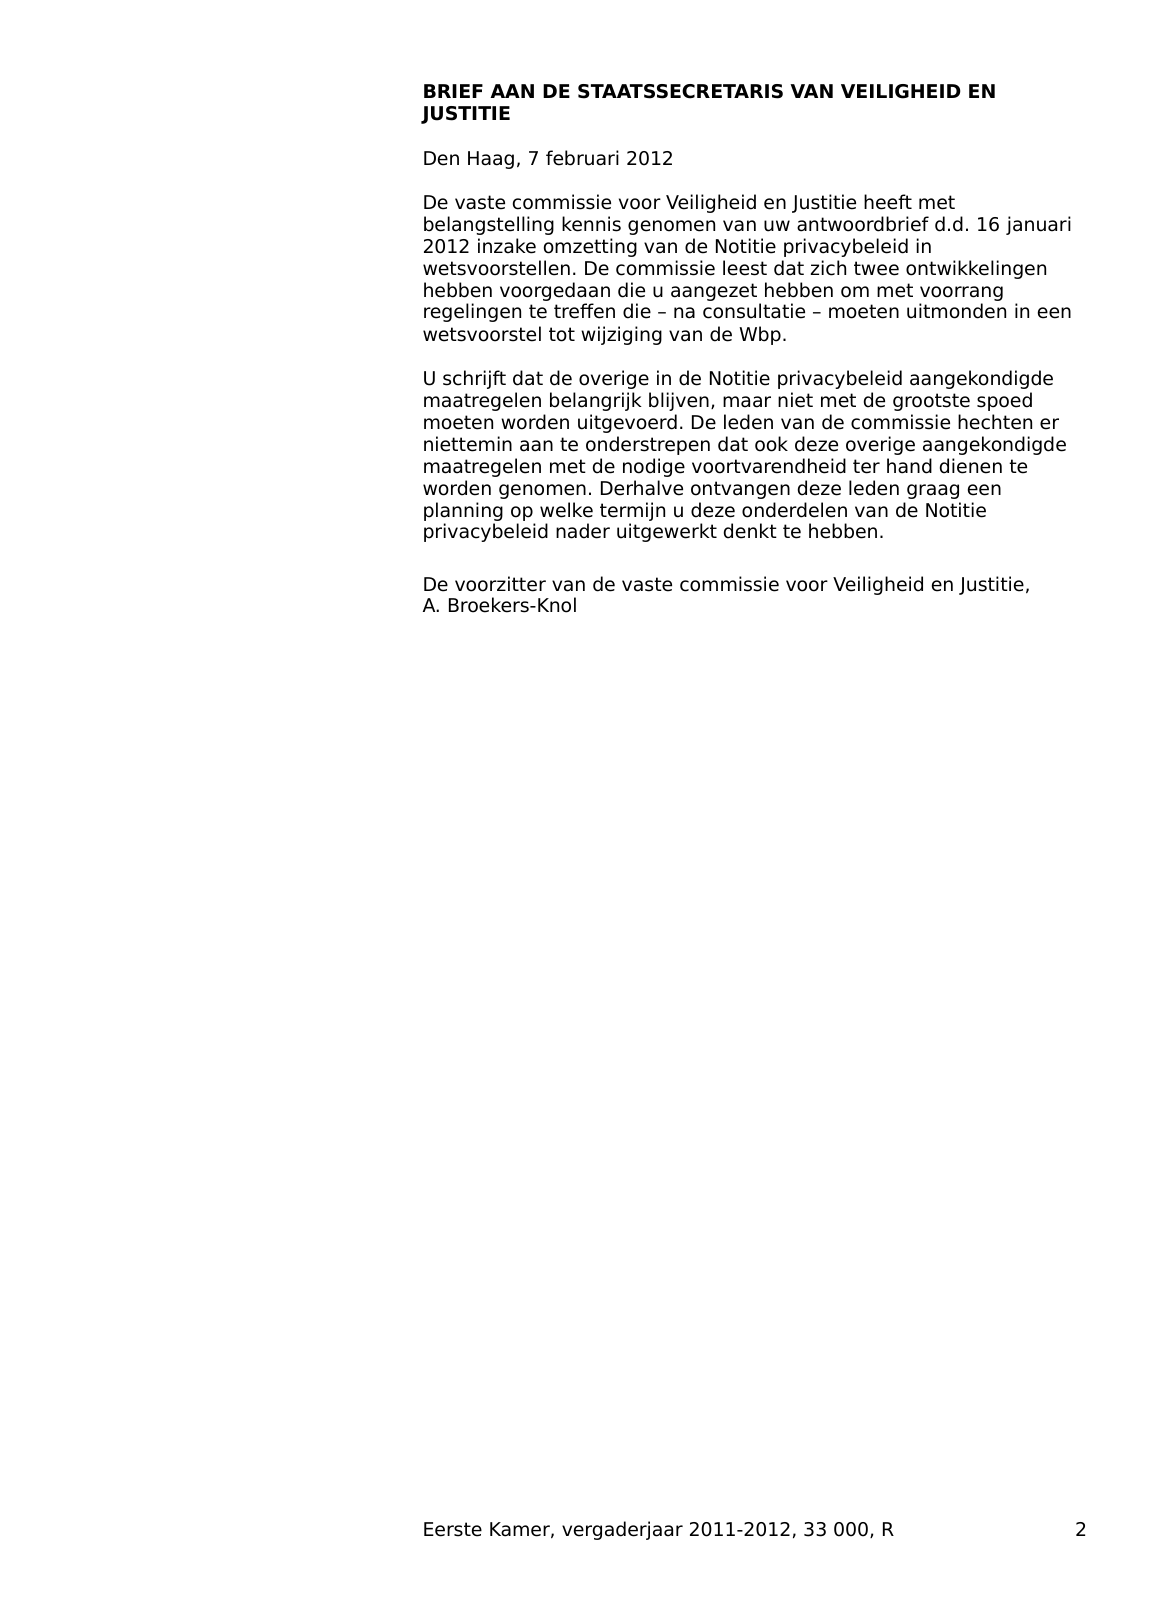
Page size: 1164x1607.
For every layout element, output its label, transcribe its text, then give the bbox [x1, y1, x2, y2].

subtitle BRIEF AAN DE STAATSSECRETARIS VAN VEILIGHEID EN JUSTITIE [422, 81, 1087, 125]
text Den Haag, 7 februari 2012 [422, 147, 1087, 169]
text De vaste commissie voor Veiligheid en Justitie heeft met belangstelling kennis genomen van uw antwoordbrief d.d. 16 januari 2012 inzake omzetting van de Notitie privacybeleid in wetsvoorstellen. De commissie leest dat zich twee ontwikkelingen hebben voorgedaan die u aangezet hebben om met voorrang regelingen te treffen die – na consultatie – moeten uitmonden in een wetsvoorstel tot wijziging van de Wbp. [422, 192, 1087, 345]
text De voorzitter van de vaste commissie voor Veiligheid en Justitie, A. Broekers-Knol [422, 573, 1087, 617]
text U schrijft dat de overige in de Notitie privacybeleid aangekondigde maatregelen belangrijk blijven, maar niet met de grootste spoed moeten worden uitgevoerd. De leden van de commissie hechten er niettemin aan te onderstrepen dat ook deze overige aangekondigde maatregelen met de nodige voortvarendheid ter hand dienen te worden genomen. Derhalve ontvangen deze leden graag een planning op welke termijn u deze onderdelen van de Notitie privacybeleid nader uitgewerkt denkt te hebben. [422, 368, 1087, 543]
